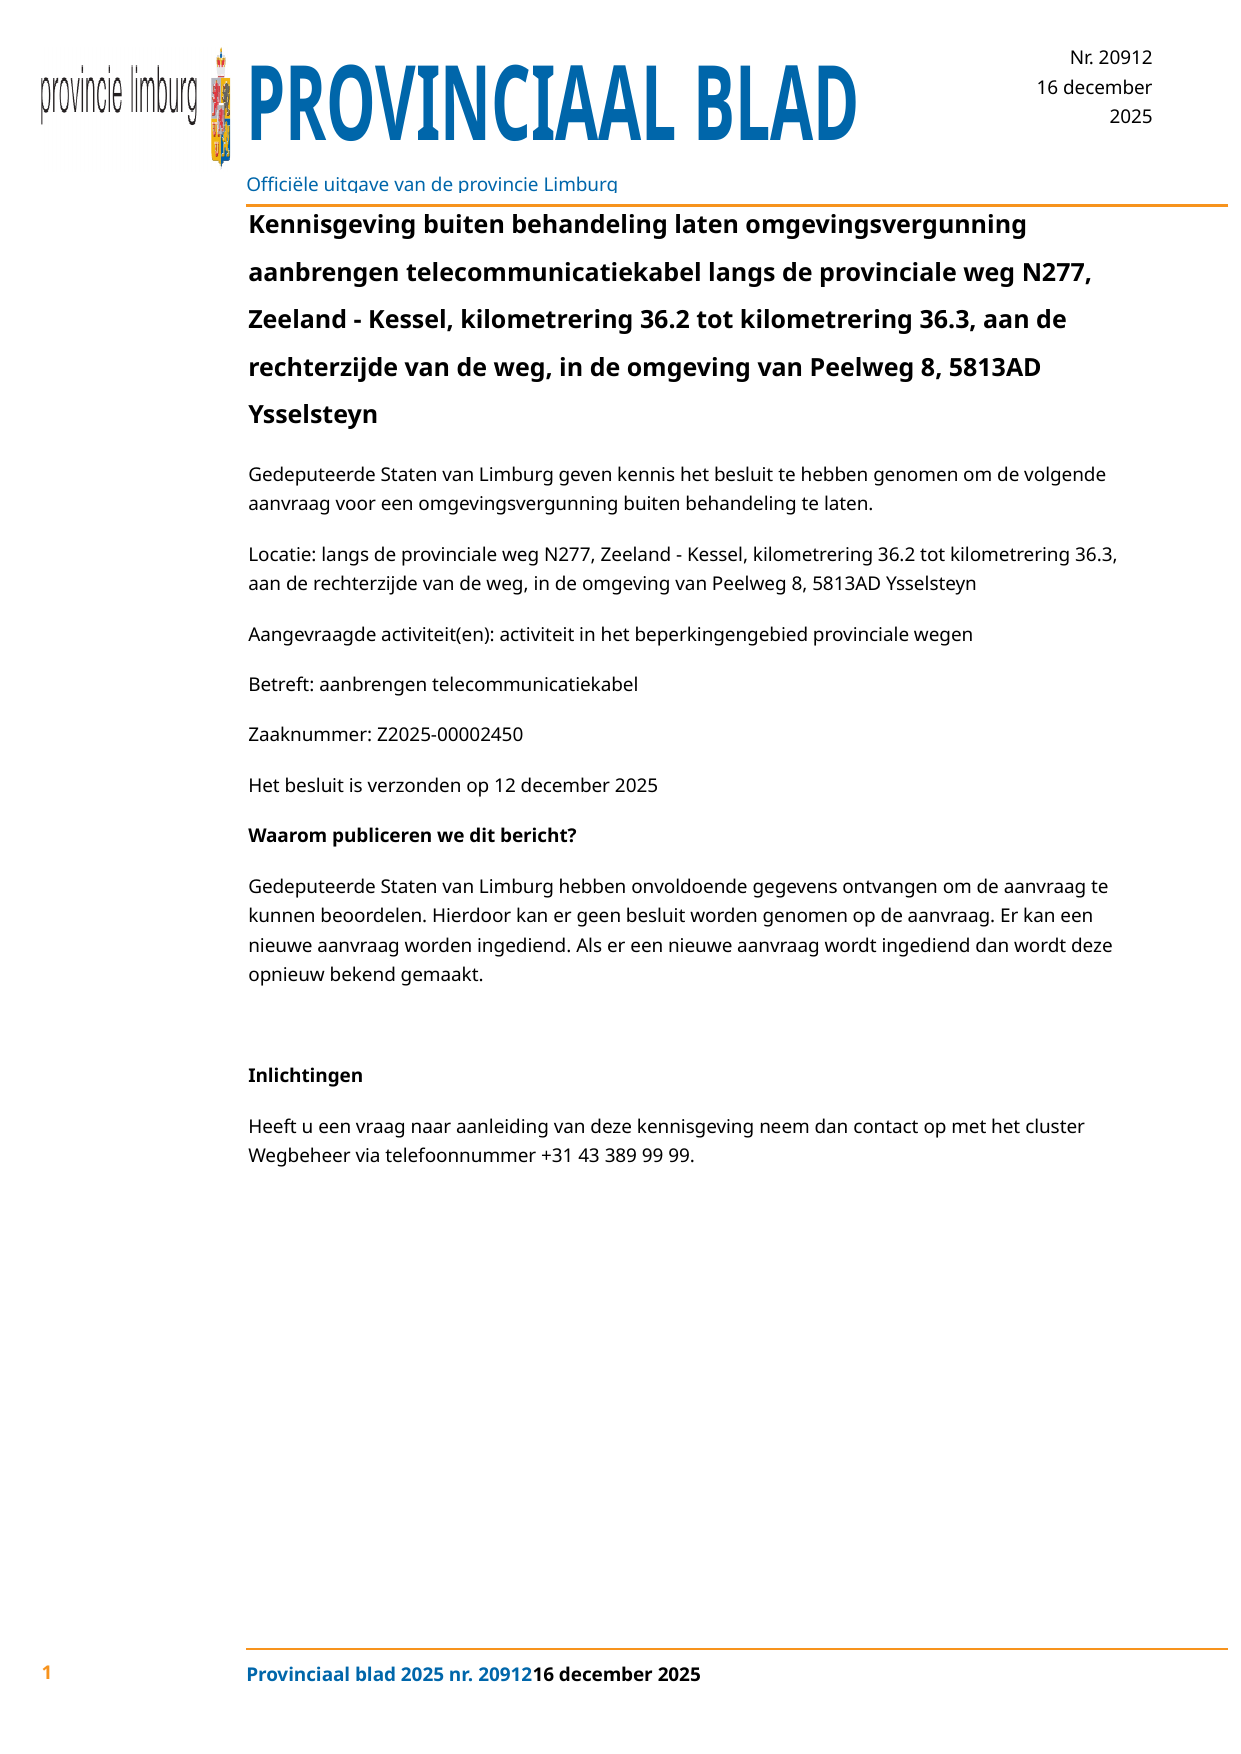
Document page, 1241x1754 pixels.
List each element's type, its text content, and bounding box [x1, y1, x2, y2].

picture [41, 47, 231, 172]
text Waarom publiceren we dit bericht? [248, 822, 1152, 848]
text Heeft u een vraag naar aanleiding van deze kennisgeving neem dan contact op met het cluster Wegbeheer via telefoonnummer +31 43 389 99 99. [248, 1113, 1152, 1168]
text Kennisgeving buiten behandeling laten omgevingsvergunning aanbrengen telecommunicatiekabel langs de provinciale weg N277, Zeeland - Kessel, kilometrering 36.2 tot kilometrering 36.3, aan de rechterzijde van de weg, in de omgeving van Peelweg 8, 5813AD Ysselsteyn [248, 207, 1152, 431]
text Gedeputeerde Staten van Limburg hebben onvoldoende gegevens ontvangen om de aanvraag te kunnen beoordelen. Hierdoor kan er geen besluit worden genomen op de aanvraag. Er kan een nieuwe aanvraag worden ingediend. Als er een nieuwe aanvraag wordt ingediend dan wordt deze opnieuw bekend gemaakt. [248, 873, 1152, 987]
text Locatie: langs de provinciale weg N277, Zeeland - Kessel, kilometrering 36.2 tot kilometrering 36.3, aan de rechterzijde van de weg, in de omgeving van Peelweg 8, 5813AD Ysselsteyn [248, 541, 1152, 596]
text Aangevraagde activiteit(en): activiteit in het beperkingengebied provinciale wegen [248, 621, 1152, 646]
text Inlichtingen [248, 1062, 1152, 1088]
text Gedeputeerde Staten van Limburg geven kennis het besluit te hebben genomen om de volgende aanvraag voor een omgevingsvergunning buiten behandeling te laten. [248, 461, 1152, 516]
text Het besluit is verzonden op 12 december 2025 [248, 772, 1152, 798]
text Zaaknummer: Z2025-00002450 [248, 722, 1152, 747]
text Betreft: aanbrengen telecommunicatiekabel [248, 671, 1152, 697]
